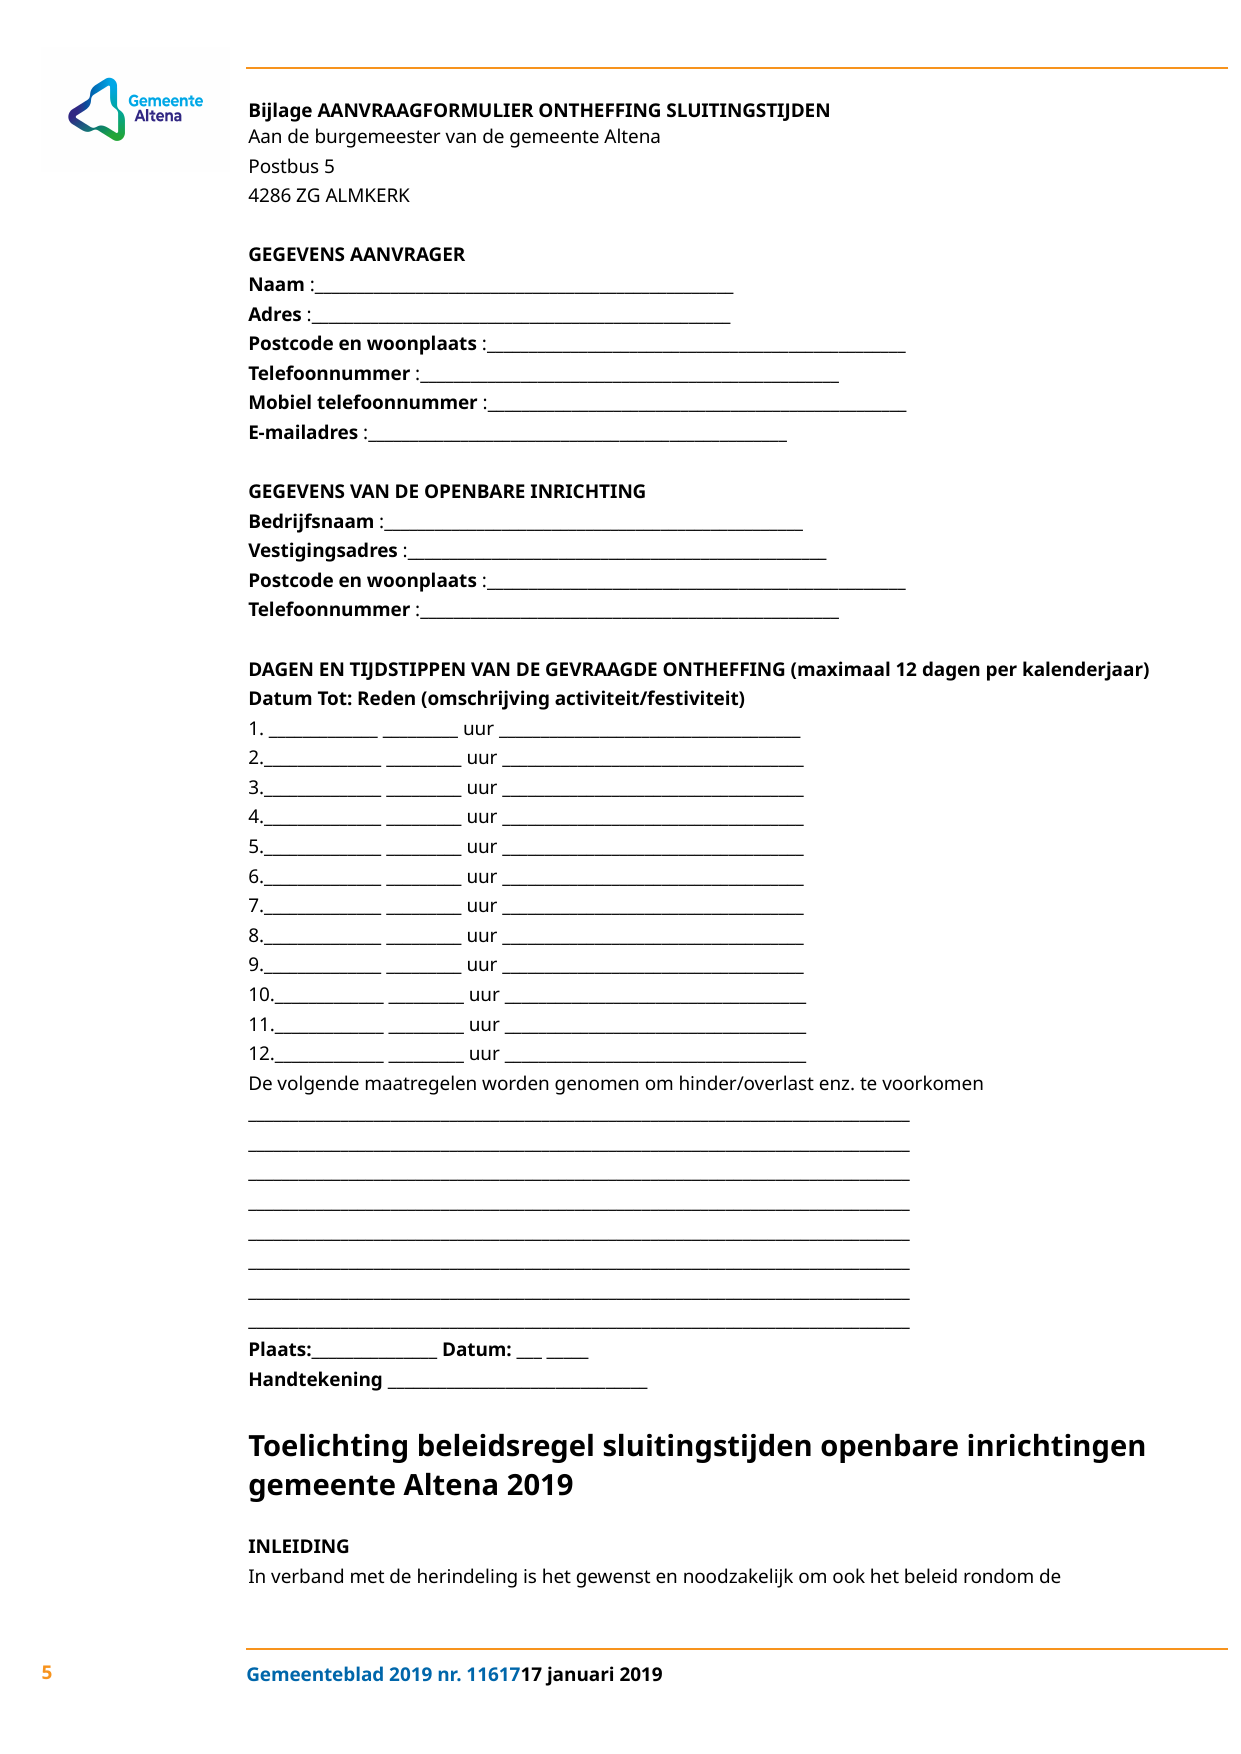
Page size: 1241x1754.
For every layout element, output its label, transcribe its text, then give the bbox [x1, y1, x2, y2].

text 6.______________ _________ uur ____________________________________ [248, 863, 1152, 889]
text Postbus 5 [248, 153, 1152, 179]
text 9.______________ _________ uur ____________________________________ [248, 952, 1152, 977]
text 10._____________ _________ uur ____________________________________ [248, 981, 1152, 1007]
text E-mailadres :__________________________________________________ [248, 419, 1152, 445]
text 3.______________ _________ uur ____________________________________ [248, 774, 1152, 800]
text Telefoonnummer :__________________________________________________ [248, 597, 1152, 622]
text Datum Tot: Reden (omschrijving activiteit/festiviteit) [248, 685, 1152, 711]
text Naam :__________________________________________________ [248, 271, 1152, 297]
text Mobiel telefoonnummer :__________________________________________________ [248, 389, 1152, 415]
text 11._____________ _________ uur ____________________________________ [248, 1011, 1152, 1037]
text DAGEN EN TIJDSTIPPEN VAN DE GEVRAAGDE ONTHEFFING (maximaal 12 dagen per kalenderjaar) [248, 656, 1152, 682]
text 4286 ZG ALMKERK [248, 182, 1152, 208]
text INLEIDING [248, 1533, 1152, 1559]
text 5.______________ _________ uur ____________________________________ [248, 833, 1152, 859]
text Aan de burgemeester van de gemeente Altena [248, 123, 1152, 149]
text Bijlage AANVRAAGFORMULIER ONTHEFFING SLUITINGSTIJDEN [248, 95, 1152, 123]
text 4.______________ _________ uur ____________________________________ [248, 804, 1152, 829]
text 1. _____________ _________ uur ____________________________________ [248, 715, 1152, 741]
text Postcode en woonplaats :__________________________________________________ [248, 567, 1152, 593]
text 2.______________ _________ uur ____________________________________ [248, 744, 1152, 770]
text Adres :__________________________________________________ [248, 301, 1152, 327]
text Postcode en woonplaats :__________________________________________________ [248, 330, 1152, 356]
text 7.______________ _________ uur ____________________________________ [248, 892, 1152, 918]
text Telefoonnummer :__________________________________________________ [248, 360, 1152, 386]
text De volgende maatregelen worden genomen om hinder/overlast enz. te voorkomen _______________________________________________________________________________ _______________________________________________________________________________ _______________________________________________________________________________ _______________________________________________________________________________ _______________________________________________________________________________ _______________________________________________________________________________ _______________________________________________________________________________ _______________________________________________________________________________ [248, 1070, 1152, 1332]
text 12._____________ _________ uur ____________________________________ [248, 1040, 1152, 1066]
text Plaats:_______________ Datum: ___ _____ [248, 1336, 1152, 1362]
text GEGEVENS VAN DE OPENBARE INRICHTING [248, 478, 1152, 504]
text Vestigingsadres :__________________________________________________ [248, 537, 1152, 563]
text GEGEVENS AANVRAGER [248, 242, 1152, 267]
text Bedrijfsnaam :__________________________________________________ [248, 508, 1152, 534]
text 8.______________ _________ uur ____________________________________ [248, 922, 1152, 948]
text Toelichting beleidsregel sluitingstijden openbare inrichtingen gemeente Altena 2019 [248, 1425, 1152, 1504]
text In verband met de herindeling is het gewenst en noodzakelijk om ook het beleid rondom de [248, 1563, 1152, 1589]
picture [41, 47, 231, 172]
text Handtekening _______________________________ [248, 1366, 1152, 1392]
